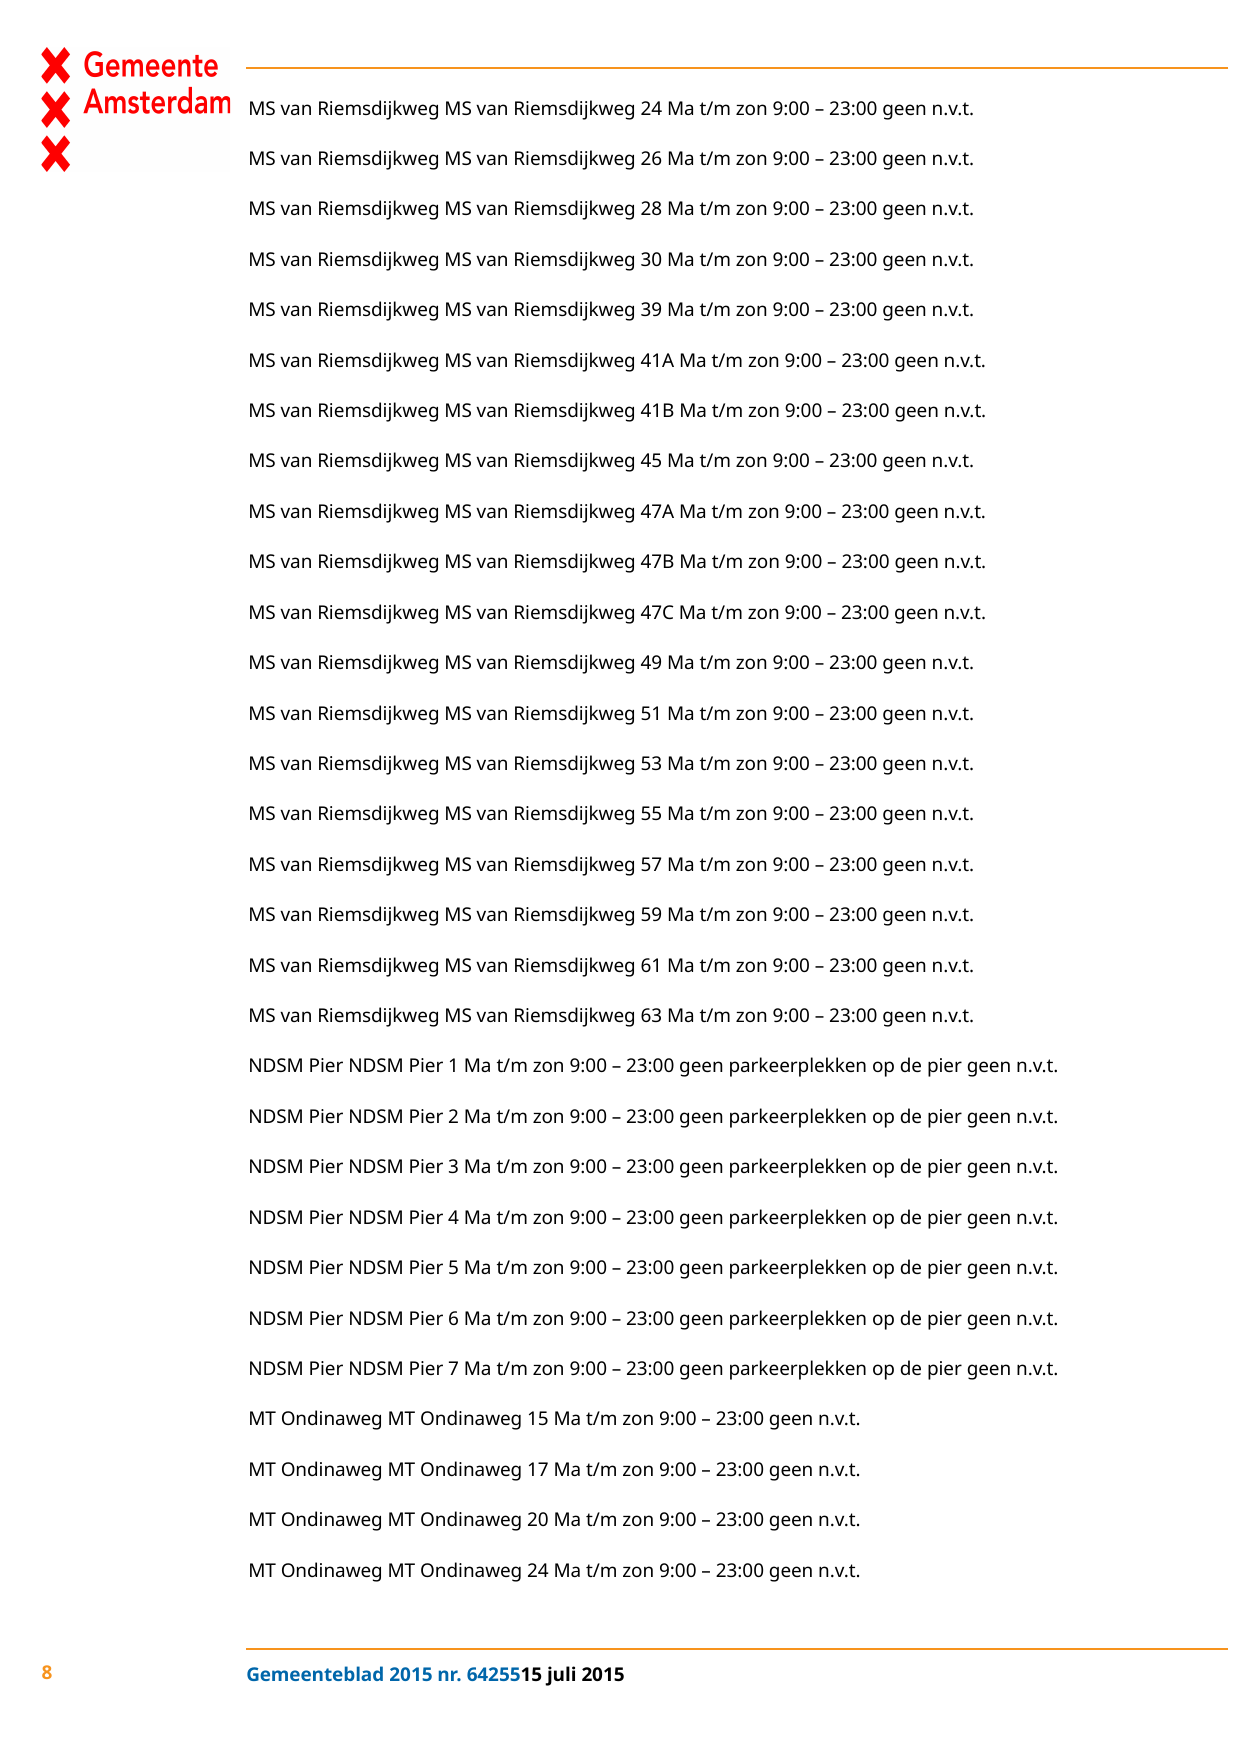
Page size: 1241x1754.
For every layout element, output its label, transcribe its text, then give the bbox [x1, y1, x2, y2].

text NDSM Pier NDSM Pier 5 Ma t/m zon 9:00 – 23:00 geen parkeerplekken op de pier geen n.v.t. [248, 1254, 1152, 1280]
text NDSM Pier NDSM Pier 6 Ma t/m zon 9:00 – 23:00 geen parkeerplekken op de pier geen n.v.t. [248, 1305, 1152, 1331]
text NDSM Pier NDSM Pier 3 Ma t/m zon 9:00 – 23:00 geen parkeerplekken op de pier geen n.v.t. [248, 1153, 1152, 1179]
text MS van Riemsdijkweg MS van Riemsdijkweg 41A Ma t/m zon 9:00 – 23:00 geen n.v.t. [248, 347, 1152, 373]
text MS van Riemsdijkweg MS van Riemsdijkweg 51 Ma t/m zon 9:00 – 23:00 geen n.v.t. [248, 700, 1152, 726]
text MS van Riemsdijkweg MS van Riemsdijkweg 47B Ma t/m zon 9:00 – 23:00 geen n.v.t. [248, 548, 1152, 574]
text MS van Riemsdijkweg MS van Riemsdijkweg 45 Ma t/m zon 9:00 – 23:00 geen n.v.t. [248, 448, 1152, 473]
text MT Ondinaweg MT Ondinaweg 20 Ma t/m zon 9:00 – 23:00 geen n.v.t. [248, 1506, 1152, 1532]
picture [41, 47, 231, 172]
text MT Ondinaweg MT Ondinaweg 17 Ma t/m zon 9:00 – 23:00 geen n.v.t. [248, 1456, 1152, 1482]
text MS van Riemsdijkweg MS van Riemsdijkweg 53 Ma t/m zon 9:00 – 23:00 geen n.v.t. [248, 750, 1152, 776]
text NDSM Pier NDSM Pier 4 Ma t/m zon 9:00 – 23:00 geen parkeerplekken op de pier geen n.v.t. [248, 1204, 1152, 1230]
text MS van Riemsdijkweg MS van Riemsdijkweg 24 Ma t/m zon 9:00 – 23:00 geen n.v.t. [248, 95, 1152, 121]
text MS van Riemsdijkweg MS van Riemsdijkweg 47C Ma t/m zon 9:00 – 23:00 geen n.v.t. [248, 599, 1152, 625]
text MS van Riemsdijkweg MS van Riemsdijkweg 55 Ma t/m zon 9:00 – 23:00 geen n.v.t. [248, 801, 1152, 826]
text MS van Riemsdijkweg MS van Riemsdijkweg 63 Ma t/m zon 9:00 – 23:00 geen n.v.t. [248, 1002, 1152, 1028]
text NDSM Pier NDSM Pier 1 Ma t/m zon 9:00 – 23:00 geen parkeerplekken op de pier geen n.v.t. [248, 1053, 1152, 1078]
text NDSM Pier NDSM Pier 2 Ma t/m zon 9:00 – 23:00 geen parkeerplekken op de pier geen n.v.t. [248, 1103, 1152, 1129]
text MS van Riemsdijkweg MS van Riemsdijkweg 47A Ma t/m zon 9:00 – 23:00 geen n.v.t. [248, 498, 1152, 524]
text MS van Riemsdijkweg MS van Riemsdijkweg 26 Ma t/m zon 9:00 – 23:00 geen n.v.t. [248, 145, 1152, 171]
text NDSM Pier NDSM Pier 7 Ma t/m zon 9:00 – 23:00 geen parkeerplekken op de pier geen n.v.t. [248, 1355, 1152, 1381]
text MT Ondinaweg MT Ondinaweg 24 Ma t/m zon 9:00 – 23:00 geen n.v.t. [248, 1557, 1152, 1583]
text MS van Riemsdijkweg MS van Riemsdijkweg 57 Ma t/m zon 9:00 – 23:00 geen n.v.t. [248, 851, 1152, 877]
text MS van Riemsdijkweg MS van Riemsdijkweg 39 Ma t/m zon 9:00 – 23:00 geen n.v.t. [248, 296, 1152, 322]
text MS van Riemsdijkweg MS van Riemsdijkweg 49 Ma t/m zon 9:00 – 23:00 geen n.v.t. [248, 649, 1152, 675]
text MS van Riemsdijkweg MS van Riemsdijkweg 28 Ma t/m zon 9:00 – 23:00 geen n.v.t. [248, 196, 1152, 221]
text MS van Riemsdijkweg MS van Riemsdijkweg 30 Ma t/m zon 9:00 – 23:00 geen n.v.t. [248, 246, 1152, 272]
text MS van Riemsdijkweg MS van Riemsdijkweg 61 Ma t/m zon 9:00 – 23:00 geen n.v.t. [248, 952, 1152, 978]
text MS van Riemsdijkweg MS van Riemsdijkweg 41B Ma t/m zon 9:00 – 23:00 geen n.v.t. [248, 397, 1152, 423]
text MT Ondinaweg MT Ondinaweg 15 Ma t/m zon 9:00 – 23:00 geen n.v.t. [248, 1406, 1152, 1431]
text MS van Riemsdijkweg MS van Riemsdijkweg 59 Ma t/m zon 9:00 – 23:00 geen n.v.t. [248, 901, 1152, 927]
